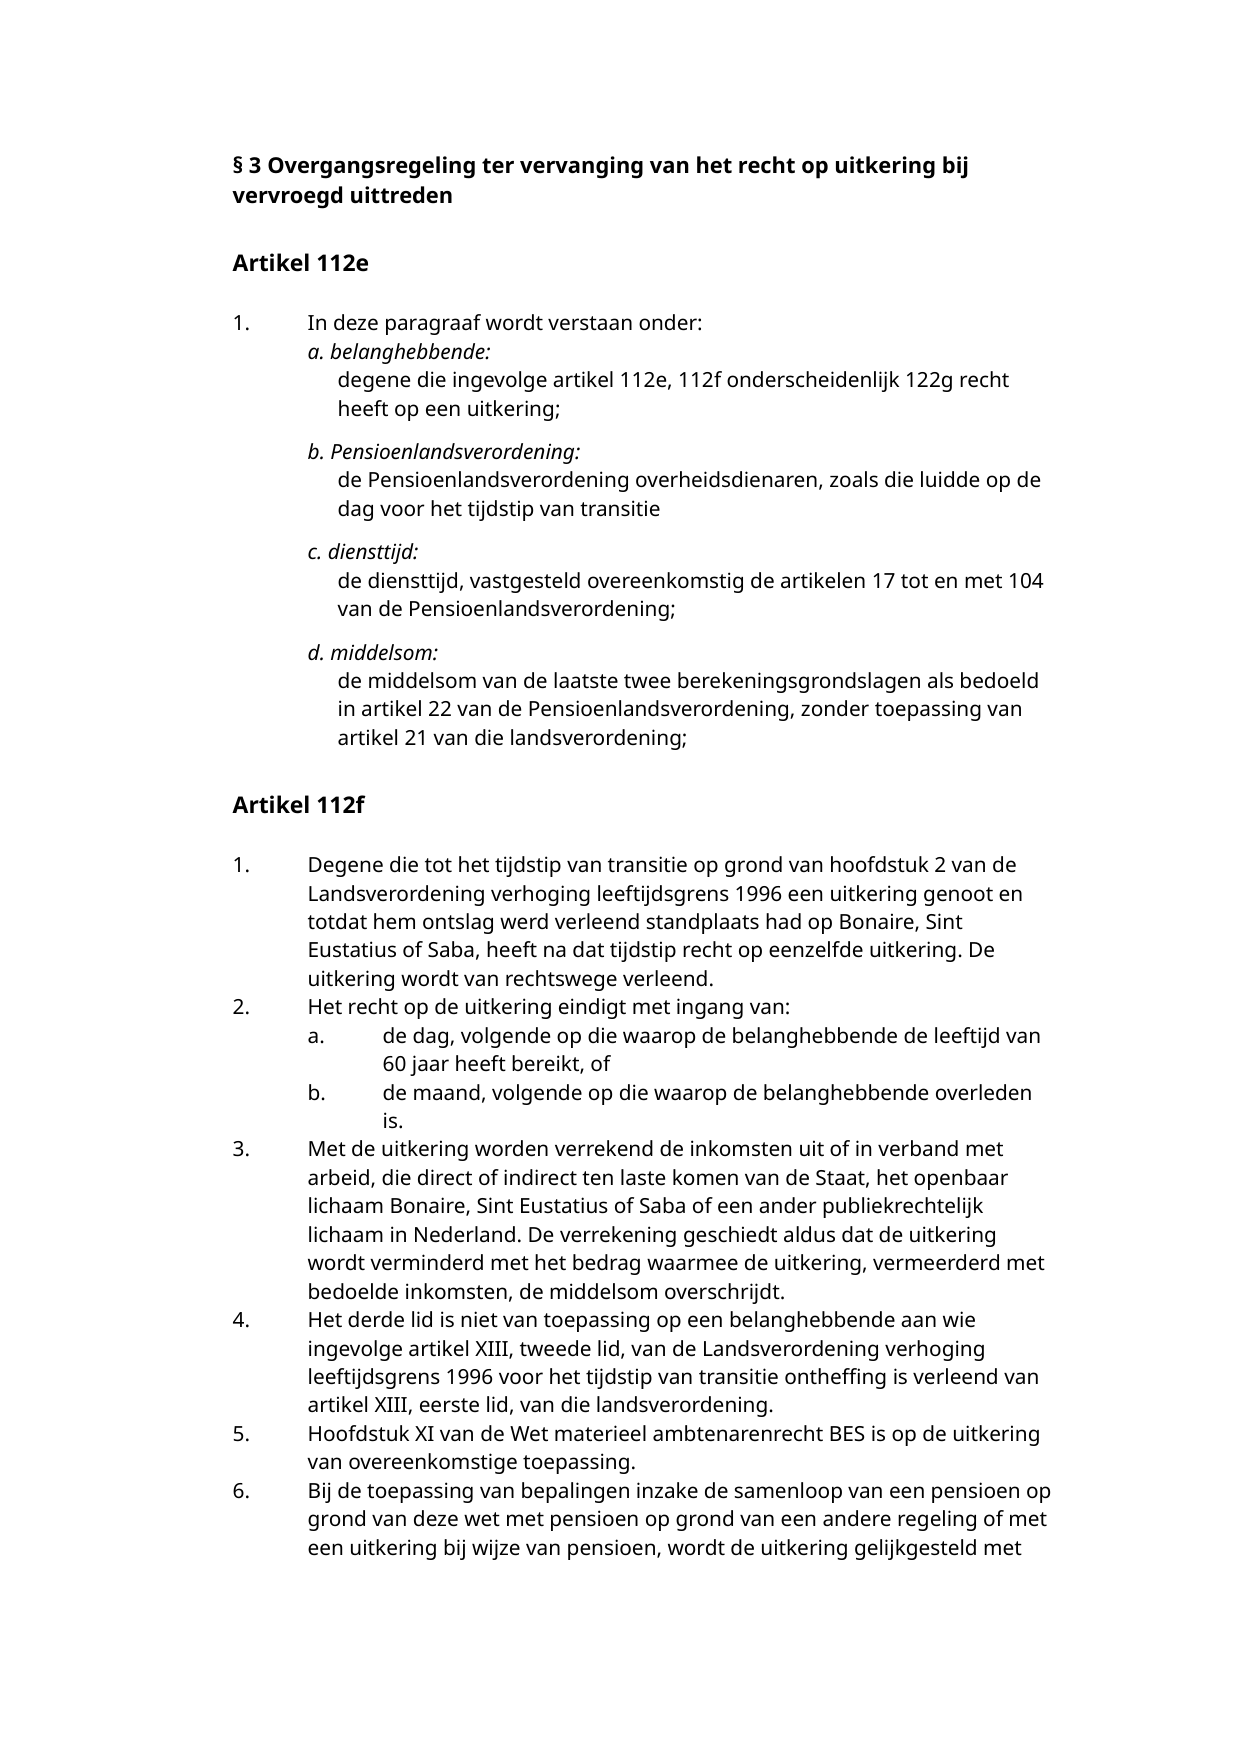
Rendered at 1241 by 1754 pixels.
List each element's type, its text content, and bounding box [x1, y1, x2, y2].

list de Pensioenlandsverordening overheidsdienaren, zoals die luidde op de dag voor het tijdstip van transitie [262, 466, 1053, 522]
list de middelsom van de laatste twee berekeningsgrondslagen als bedoeld in artikel 22 van de Pensioenlandsverordening, zonder toepassing van artikel 21 van die landsverordening; [262, 666, 1053, 751]
list Met de uitkering worden verrekend de inkomsten uit of in verband met arbeid, die direct of indirect ten laste komen van de Staat, het openbaar lichaam Bonaire, Sint Eustatius of Saba of een ander publiekrechtelijk lichaam in Nederland. De verrekening geschiedt aldus dat de uitkering wordt verminderd met het bedrag waarmee de uitkering, vermeerderd met bedoelde inkomsten, de middelsom overschrijdt. [232, 1134, 1053, 1305]
list de dag, volgende op die waarop de belanghebbende de leeftijd van 60 jaar heeft bereikt, of [307, 1021, 1053, 1078]
list b. Pensioenlandsverordening: [232, 437, 1053, 466]
list degene die ingevolge artikel 112e, 112f onderscheidenlijk 122g recht heeft op een uitkering; [262, 365, 1053, 422]
list Bij de toepassing van bepalingen inzake de samenloop van een pensioen op grond van deze wet met pensioen op grond van een andere regeling of met een uitkering bij wijze van pensioen, wordt de uitkering gelijkgesteld met [232, 1476, 1053, 1561]
subtitle Artikel 112f [232, 789, 1053, 820]
subtitle § 3 Overgangsregeling ter vervanging van het recht op uitkering bij vervroegd uittreden [232, 150, 1053, 209]
list In deze paragraaf wordt verstaan onder: [232, 308, 1053, 337]
list de diensttijd, vastgesteld overeenkomstig de artikelen 17 tot en met 104 van de Pensioenlandsverordening; [262, 566, 1053, 623]
list Degene die tot het tijdstip van transitie op grond van hoofdstuk 2 van de Landsverordening verhoging leeftijdsgrens 1996 een uitkering genoot en totdat hem ontslag werd verleend standplaats had op Bonaire, Sint Eustatius of Saba, heeft na dat tijdstip recht op eenzelfde uitkering. De uitkering wordt van rechtswege verleend. [232, 850, 1053, 992]
list Het recht op de uitkering eindigt met ingang van: [232, 992, 1053, 1021]
list Het derde lid is niet van toepassing op een belanghebbende aan wie ingevolge artikel XIII, tweede lid, van de Landsverordening verhoging leeftijdsgrens 1996 voor het tijdstip van transitie ontheffing is verleend van artikel XIII, eerste lid, van die landsverordening. [232, 1305, 1053, 1419]
list c. diensttijd: [232, 537, 1053, 566]
list d. middelsom: [232, 638, 1053, 666]
list Hoofdstuk XI van de Wet materieel ambtenarenrecht BES is op de uitkering van overeenkomstige toepassing. [232, 1419, 1053, 1476]
subtitle Artikel 112e [232, 247, 1053, 278]
list a. belanghebbende: [232, 337, 1053, 365]
list de maand, volgende op die waarop de belanghebbende overleden is. [307, 1078, 1053, 1134]
